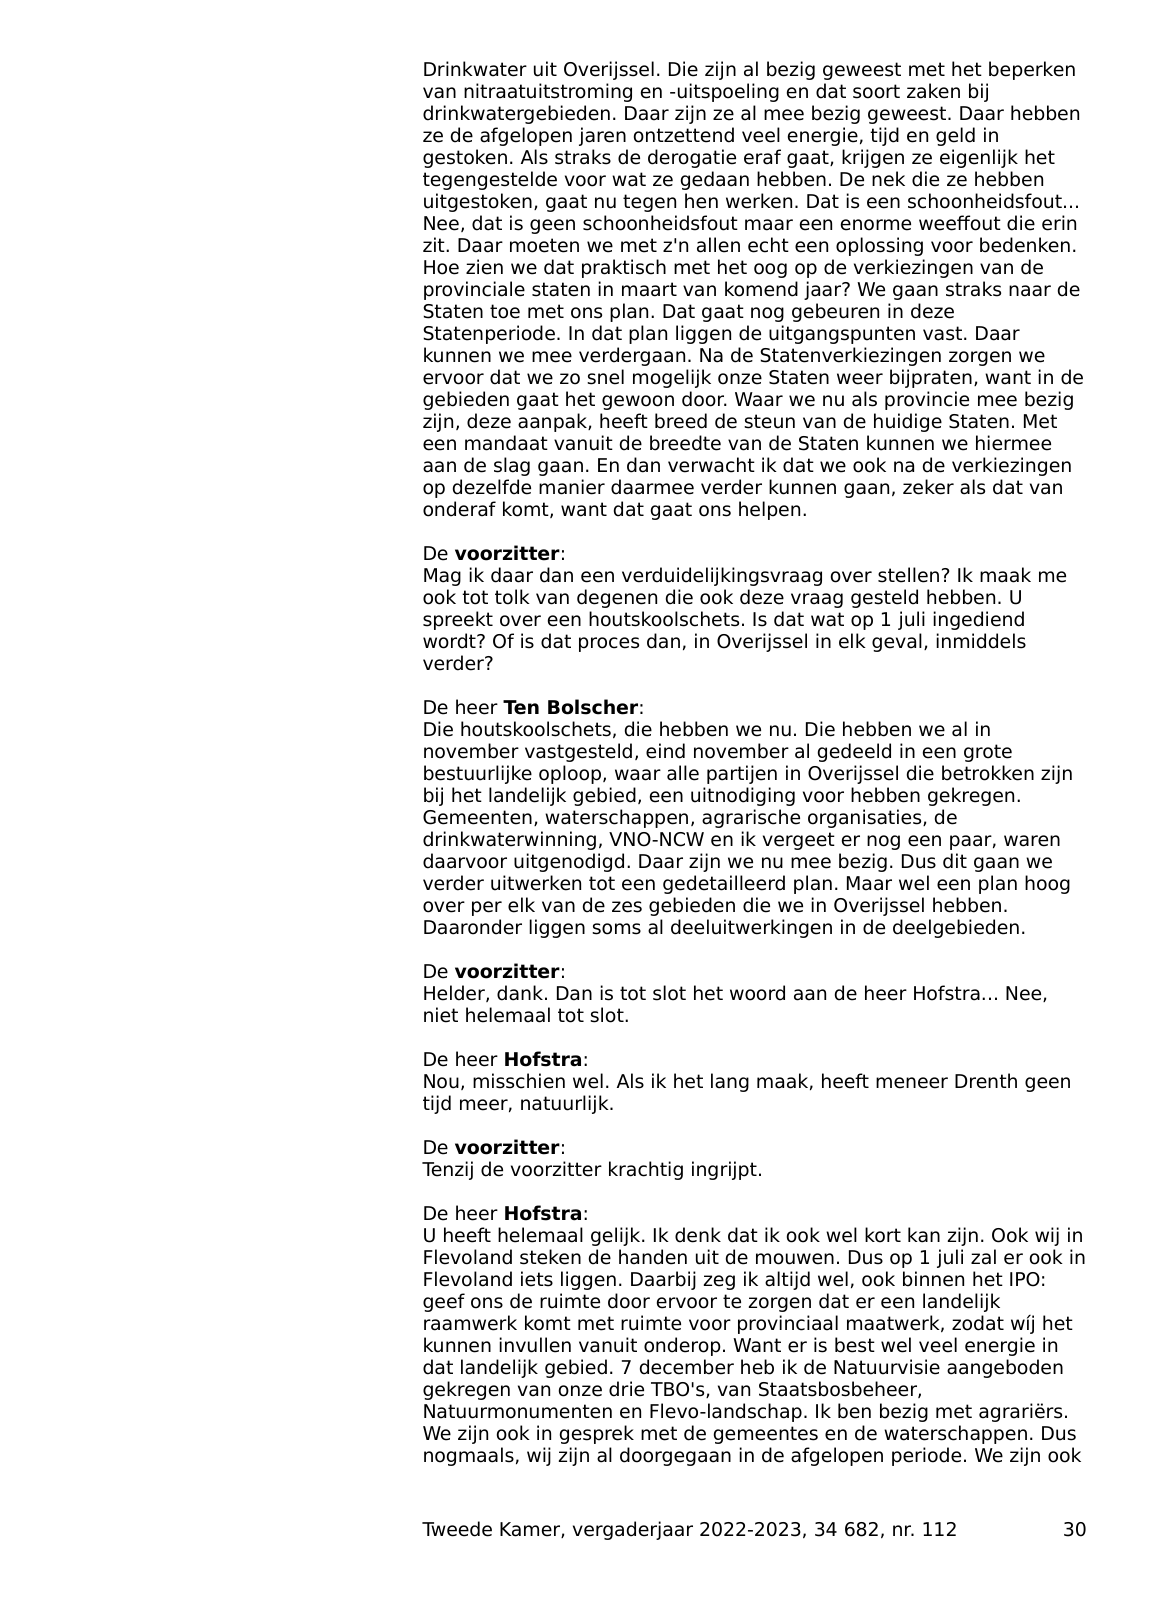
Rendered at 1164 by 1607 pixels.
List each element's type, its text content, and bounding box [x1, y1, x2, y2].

text De heer Hofstra: [422, 1203, 1087, 1225]
text U heeft helemaal gelijk. Ik denk dat ik ook wel kort kan zijn. Ook wij in Flevoland steken de handen uit de mouwen. Dus op 1 juli zal er ook in Flevoland iets liggen. Daarbij zeg ik altijd wel, ook binnen het IPO: geef ons de ruimte door ervoor te zorgen dat er een landelijk raamwerk komt met ruimte voor provinciaal maatwerk, zodat wíj het kunnen invullen vanuit onderop. Want er is best wel veel energie in dat landelijk gebied. 7 december heb ik de Natuurvisie aangeboden gekregen van onze drie TBO's, van Staatsbosbeheer, Natuurmonumenten en Flevo-landschap. Ik ben bezig met agrariërs. We zijn ook in gesprek met de gemeentes en de waterschappen. Dus nogmaals, wij zijn al doorgegaan in de afgelopen periode. We zijn ook [422, 1225, 1087, 1467]
text De heer Hofstra: [422, 1049, 1087, 1071]
text Die houtskoolschets, die hebben we nu. Die hebben we al in november vastgesteld, eind november al gedeeld in een grote bestuurlijke oploop, waar alle partijen in Overijssel die betrokken zijn bij het landelijk gebied, een uitnodiging voor hebben gekregen. Gemeenten, waterschappen, agrarische organisaties, de drinkwaterwinning, VNO-NCW en ik vergeet er nog een paar, waren daarvoor uitgenodigd. Daar zijn we nu mee bezig. Dus dit gaan we verder uitwerken tot een gedetailleerd plan. Maar wel een plan hoog over per elk van de zes gebieden die we in Overijssel hebben. Daaronder liggen soms al deeluitwerkingen in de deelgebieden. [422, 719, 1087, 939]
text De voorzitter: [422, 961, 1087, 983]
text Helder, dank. Dan is tot slot het woord aan de heer Hofstra... Nee, niet helemaal tot slot. [422, 983, 1087, 1027]
text Tenzij de voorzitter krachtig ingrijpt. [422, 1159, 1087, 1181]
text Drinkwater uit Overijssel. Die zijn al bezig geweest met het beperken van nitraatuitstroming en -uitspoeling en dat soort zaken bij drinkwatergebieden. Daar zijn ze al mee bezig geweest. Daar hebben ze de afgelopen jaren ontzettend veel energie, tijd en geld in gestoken. Als straks de derogatie eraf gaat, krijgen ze eigenlijk het tegengestelde voor wat ze gedaan hebben. De nek die ze hebben uitgestoken, gaat nu tegen hen werken. Dat is een schoonheidsfout... Nee, dat is geen schoonheidsfout maar een enorme weeffout die erin zit. Daar moeten we met z'n allen echt een oplossing voor bedenken. [422, 59, 1087, 257]
text Mag ik daar dan een verduidelijkingsvraag over stellen? Ik maak me ook tot tolk van degenen die ook deze vraag gesteld hebben. U spreekt over een houtskoolschets. Is dat wat op 1 juli ingediend wordt? Of is dat proces dan, in Overijssel in elk geval, inmiddels verder? [422, 565, 1087, 675]
text Nou, misschien wel. Als ik het lang maak, heeft meneer Drenth geen tijd meer, natuurlijk. [422, 1071, 1087, 1115]
text Hoe zien we dat praktisch met het oog op de verkiezingen van de provinciale staten in maart van komend jaar? We gaan straks naar de Staten toe met ons plan. Dat gaat nog gebeuren in deze Statenperiode. In dat plan liggen de uitgangspunten vast. Daar kunnen we mee verdergaan. Na de Statenverkiezingen zorgen we ervoor dat we zo snel mogelijk onze Staten weer bijpraten, want in de gebieden gaat het gewoon door. Waar we nu als provincie mee bezig zijn, deze aanpak, heeft breed de steun van de huidige Staten. Met een mandaat vanuit de breedte van de Staten kunnen we hiermee aan de slag gaan. En dan verwacht ik dat we ook na de verkiezingen op dezelfde manier daarmee verder kunnen gaan, zeker als dat van onderaf komt, want dat gaat ons helpen. [422, 257, 1087, 521]
text De heer Ten Bolscher: [422, 697, 1087, 719]
text De voorzitter: [422, 543, 1087, 565]
text De voorzitter: [422, 1137, 1087, 1159]
